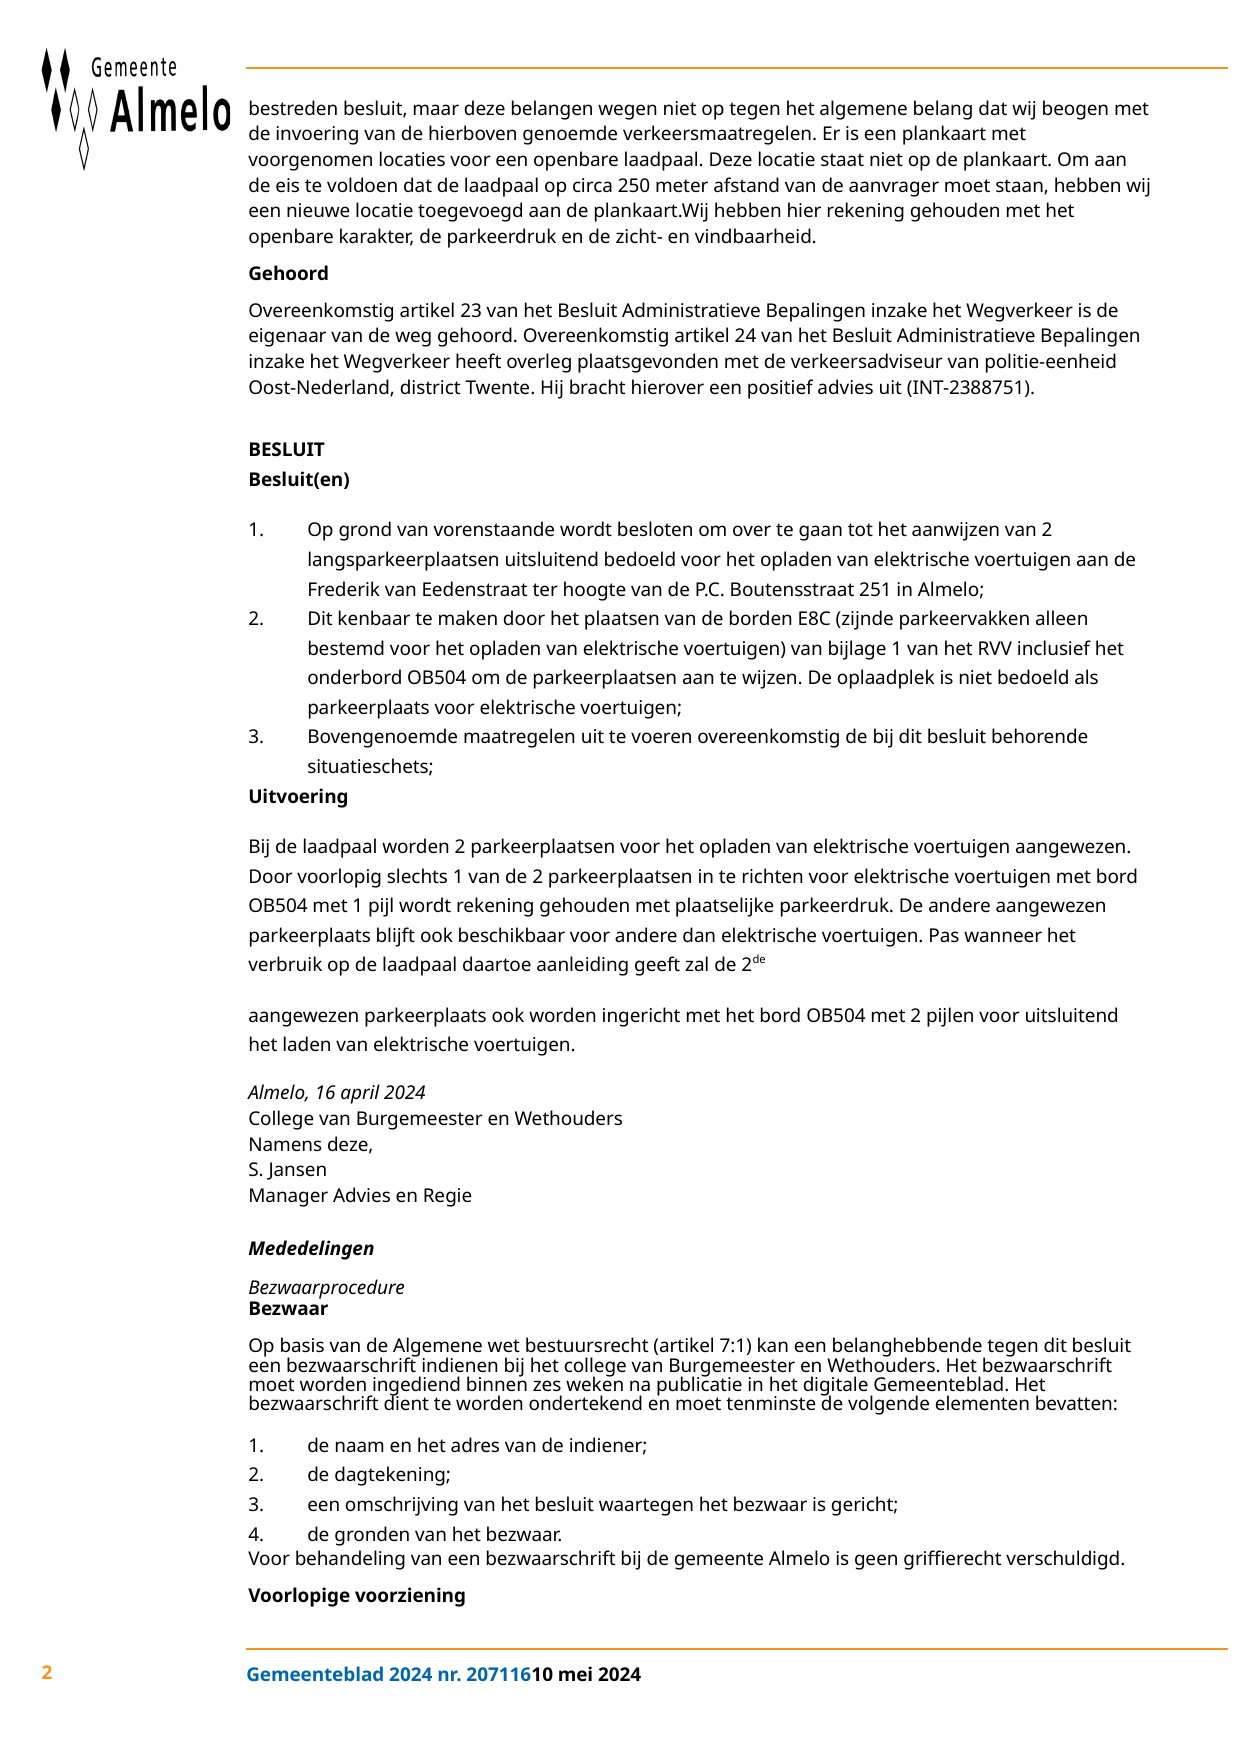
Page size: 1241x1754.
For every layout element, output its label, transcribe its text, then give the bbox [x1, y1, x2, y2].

text Namens deze, [248, 1131, 1152, 1157]
text Gehoord [248, 260, 1152, 286]
list de gronden van het bezwaar. [248, 1521, 1152, 1547]
picture [41, 47, 231, 172]
text Voorlopige voorziening [248, 1587, 1152, 1607]
text S. Jansen [248, 1157, 1152, 1182]
list Dit kenbaar te maken door het plaatsen van de borden E8C (zijnde parkeervakken alleen bestemd voor het opladen van elektrische voertuigen) van bijlage 1 van het RVV inclusief het onderbord OB504 om de parkeerplaatsen aan te wijzen. De oplaadplek is niet bedoeld als parkeerplaats voor elektrische voertuigen; [248, 605, 1152, 720]
text Bezwaarprocedure [248, 1274, 1152, 1300]
text Almelo, 16 april 2024 [248, 1079, 1152, 1105]
text Uitvoering [248, 783, 1152, 809]
list een omschrijving van het besluit waartegen het bezwaar is gericht; [248, 1491, 1152, 1517]
text Op basis van de Algemene wet bestuursrecht (artikel 7:1) kan een belanghebbende tegen dit besluit een bezwaarschrift indienen bij het college van Burgemeester en Wethouders. Het bezwaarschrift moet worden ingediend binnen zes weken na publicatie in het digitale Gemeenteblad. Het bezwaarschrift dient te worden ondertekend en moet tenminste de volgende elementen bevatten: [248, 1337, 1152, 1414]
text Voor behandeling van een bezwaarschrift bij de gemeente Almelo is geen griffierecht verschuldigd. [248, 1550, 1152, 1570]
list de dagtekening; [248, 1462, 1152, 1487]
list Bovengenoemde maatregelen uit te voeren overeenkomstig de bij dit besluit behorende situatieschets; [248, 724, 1152, 779]
text BESLUIT [248, 437, 1152, 462]
text Bezwaar [248, 1300, 1152, 1319]
list de naam en het adres van de indiener; [248, 1432, 1152, 1458]
text College van Burgemeester en Wethouders [248, 1105, 1152, 1131]
text Mededelingen [248, 1235, 1152, 1261]
text aangewezen parkeerplaats ook worden ingericht met het bord OB504 met 2 pijlen voor uitsluitend het laden van elektrische voertuigen. [248, 1002, 1152, 1057]
text Overeenkomstig artikel 23 van het Besluit Administratieve Bepalingen inzake het Wegverkeer is de eigenaar van de weg gehoord. Overeenkomstig artikel 24 van het Besluit Administratieve Bepalingen inzake het Wegverkeer heeft overleg plaatsgevonden met de verkeersadviseur van politie-eenheid Oost-Nederland, district Twente. Hij bracht hierover een positief advies uit (INT-2388751). [248, 297, 1152, 400]
text Bij de laadpaal worden 2 parkeerplaatsen voor het opladen van elektrische voertuigen aangewezen. Door voorlopig slechts 1 van de 2 parkeerplaatsen in te richten voor elektrische voertuigen met bord OB504 met 1 pijl wordt rekening gehouden met plaatselijke parkeerdruk. De andere aangewezen parkeerplaats blijft ook beschikbaar voor andere dan elektrische voertuigen. Pas wanneer het verbruik op de laadpaal daartoe aanleiding geeft zal de 2de [248, 833, 1152, 977]
list Op grond van vorenstaande wordt besloten om over te gaan tot het aanwijzen van 2 langsparkeerplaatsen uitsluitend bedoeld voor het opladen van elektrische voertuigen aan de Frederik van Eedenstraat ter hoogte van de P.C. Boutensstraat 251 in Almelo; [248, 517, 1152, 602]
text Manager Advies en Regie [248, 1182, 1152, 1208]
text bestreden besluit, maar deze belangen wegen niet op tegen het algemene belang dat wij beogen met de invoering van de hierboven genoemde verkeersmaatregelen. Er is een plankaart met voorgenomen locaties voor een openbare laadpaal. Deze locatie staat niet op de plankaart. Om aan de eis te voldoen dat de laadpaal op circa 250 meter afstand van de aanvrager moet staan, hebben wij een nieuwe locatie toegevoegd aan de plankaart.Wij hebben hier rekening gehouden met het openbare karakter, de parkeerdruk en de zicht- en vindbaarheid. [248, 95, 1152, 249]
text Besluit(en) [248, 466, 1152, 492]
